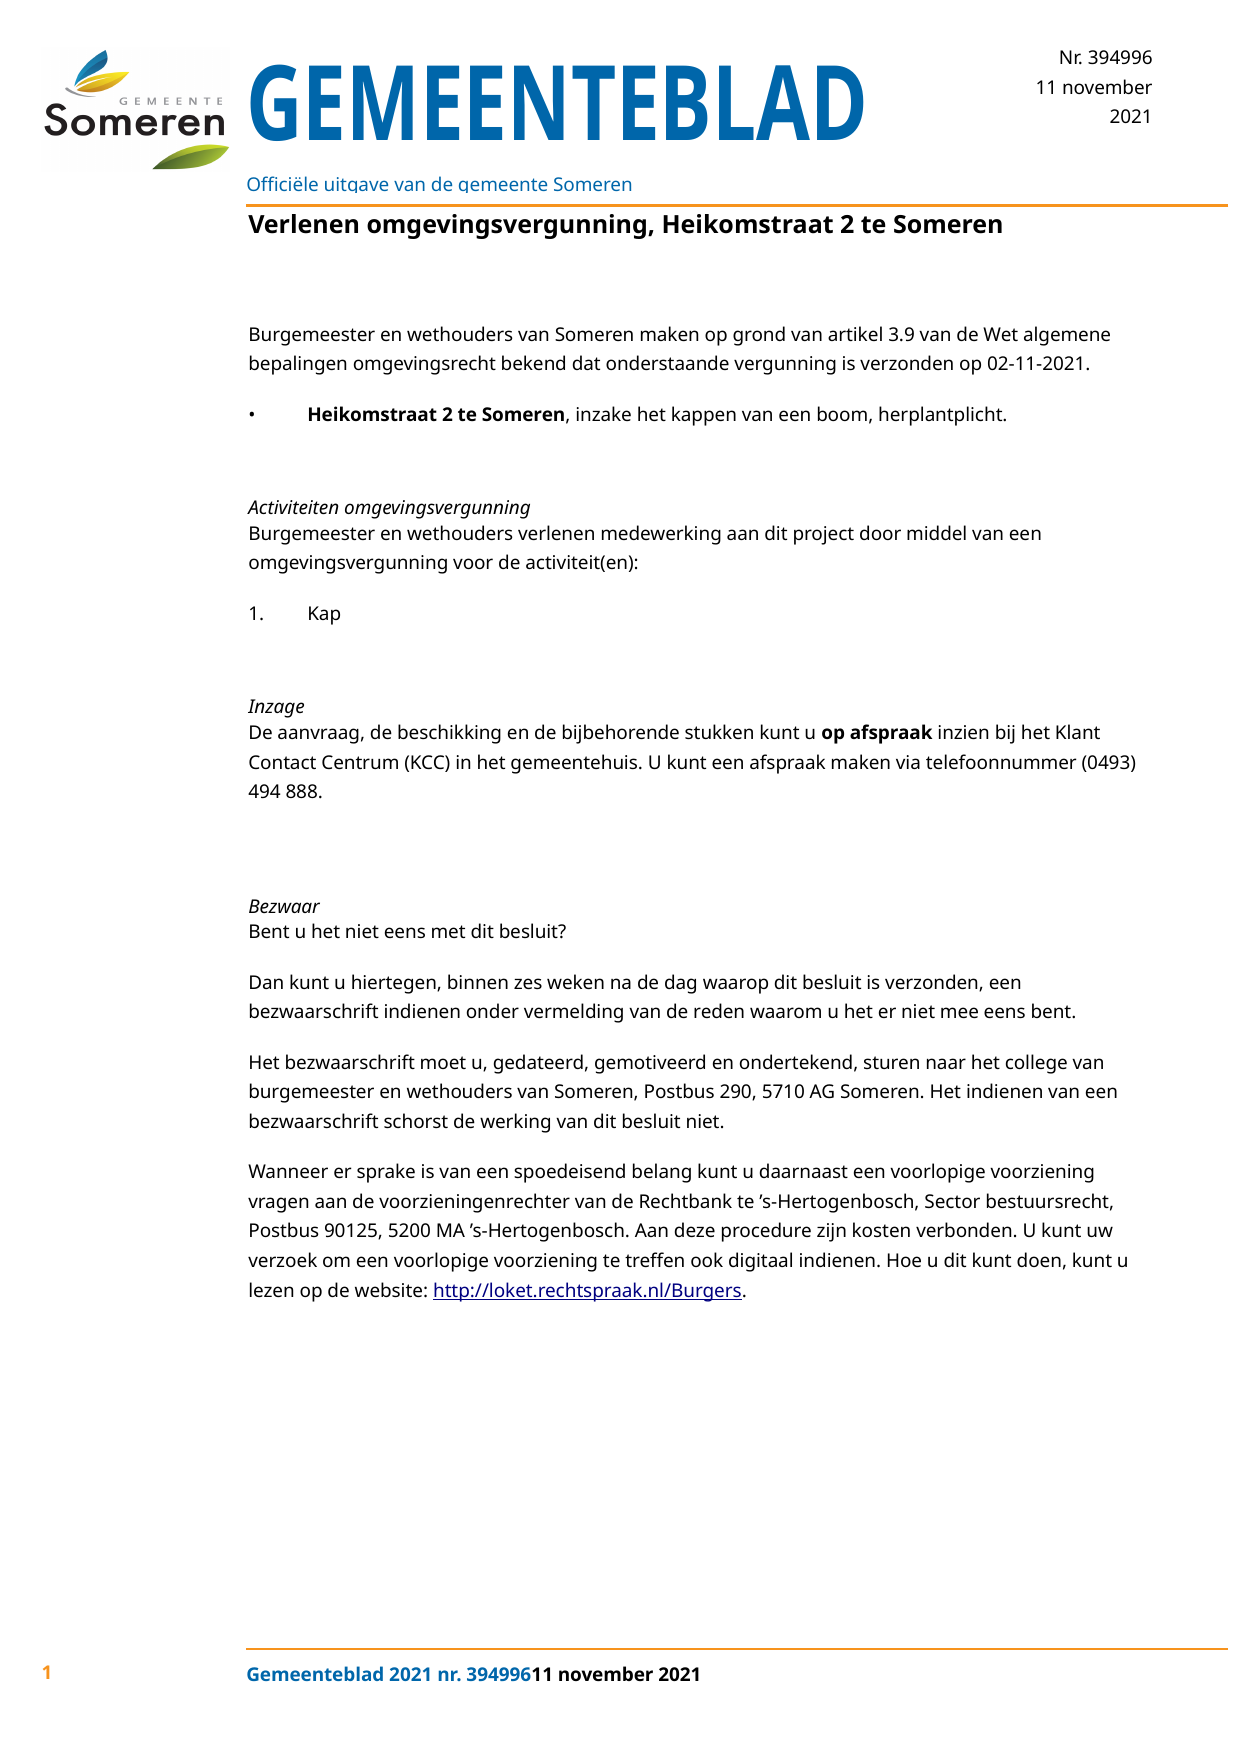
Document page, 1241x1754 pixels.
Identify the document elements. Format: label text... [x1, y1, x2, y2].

text Bent u het niet eens met dit besluit? [248, 918, 1152, 944]
text Wanneer er sprake is van een spoedeisend belang kunt u daarnaast een voorlopige voorziening vragen aan de voorzieningenrechter van de Rechtbank te ’s-Hertogenbosch, Sector bestuursrecht, Postbus 90125, 5200 MA ’s-Hertogenbosch. Aan deze procedure zijn kosten verbonden. U kunt uw verzoek om een voorlopige voorziening te treffen ook digitaal indienen. Hoe u dit kunt doen, kunt u lezen op de website: http://loket.rechtspraak.nl/Burgers. [248, 1158, 1152, 1303]
text Burgemeester en wethouders verlenen medewerking aan dit project door middel van een omgevingsvergunning voor de activiteit(en): [248, 520, 1152, 575]
picture [41, 47, 231, 172]
text Het bezwaarschrift moet u, gedateerd, gemotiveerd en ondertekend, sturen naar het college van burgemeester en wethouders van Someren, Postbus 290, 5710 AG Someren. Het indienen van een bezwaarschrift schorst de werking van dit besluit niet. [248, 1049, 1152, 1134]
text Burgemeester en wethouders van Someren maken op grond van artikel 3.9 van de Wet algemene bepalingen omgevingsrecht bekend dat onderstaande vergunning is verzonden op 02-11-2021. [248, 321, 1152, 376]
list Kap [248, 600, 1152, 626]
text Dan kunt u hiertegen, binnen zes weken na de dag waarop dit besluit is verzonden, een bezwaarschrift indienen onder vermelding van de reden waarom u het er niet mee eens bent. [248, 969, 1152, 1024]
list Heikomstraat 2 te Someren, inzake het kappen van een boom, herplantplicht. [248, 401, 1152, 426]
text Verlenen omgevingsvergunning, Heikomstraat 2 te Someren [248, 207, 1152, 241]
text De aanvraag, de beschikking en de bijbehorende stukken kunt u op afspraak inzien bij het Klant Contact Centrum (KCC) in het gemeentehuis. U kunt een afspraak maken via telefoonnummer (0493) 494 888. [248, 719, 1152, 804]
text Inzage [248, 693, 1152, 719]
text Activiteiten omgevingsvergunning [248, 494, 1152, 520]
text Bezwaar [248, 893, 1152, 918]
